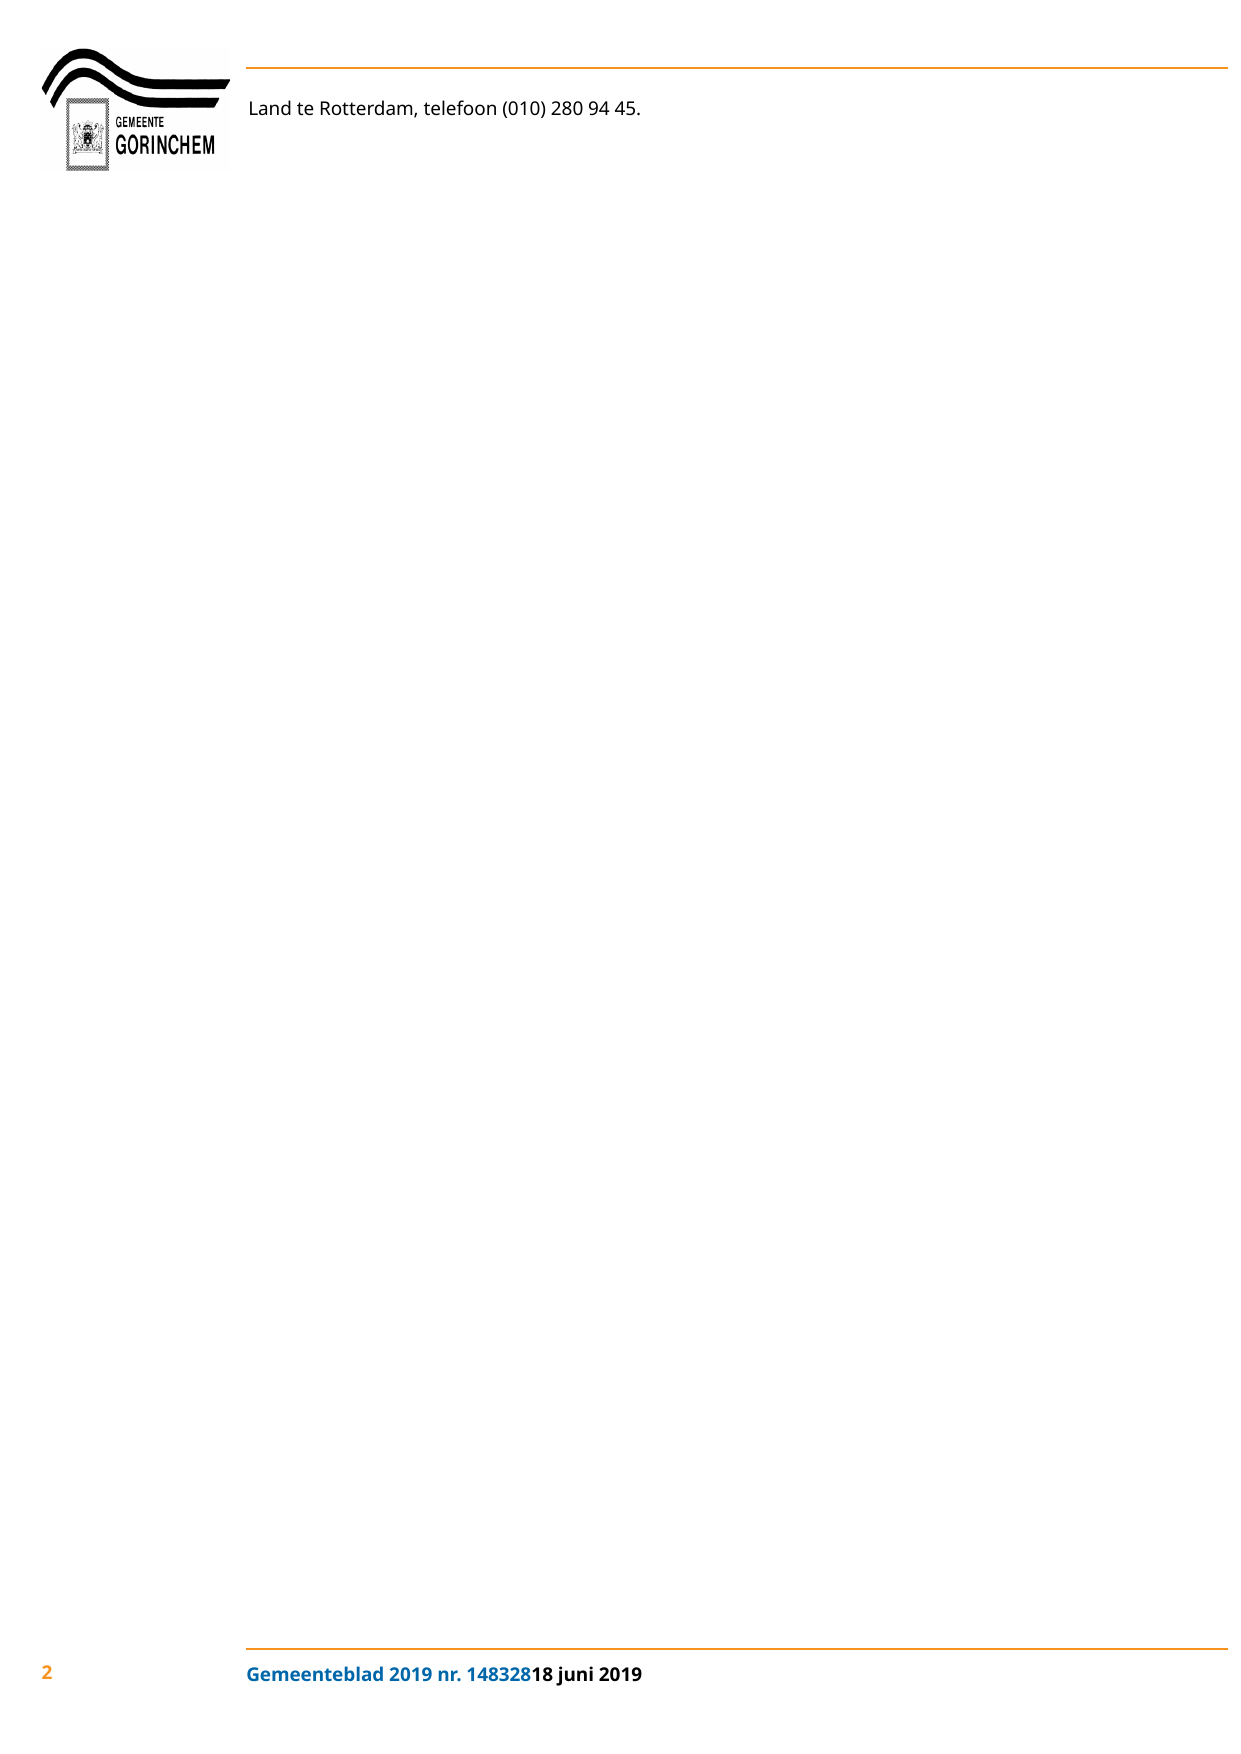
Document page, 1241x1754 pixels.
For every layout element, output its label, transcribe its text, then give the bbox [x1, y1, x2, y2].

picture [41, 47, 231, 172]
text Land te Rotterdam, telefoon (010) 280 94 45. [248, 95, 1152, 121]
